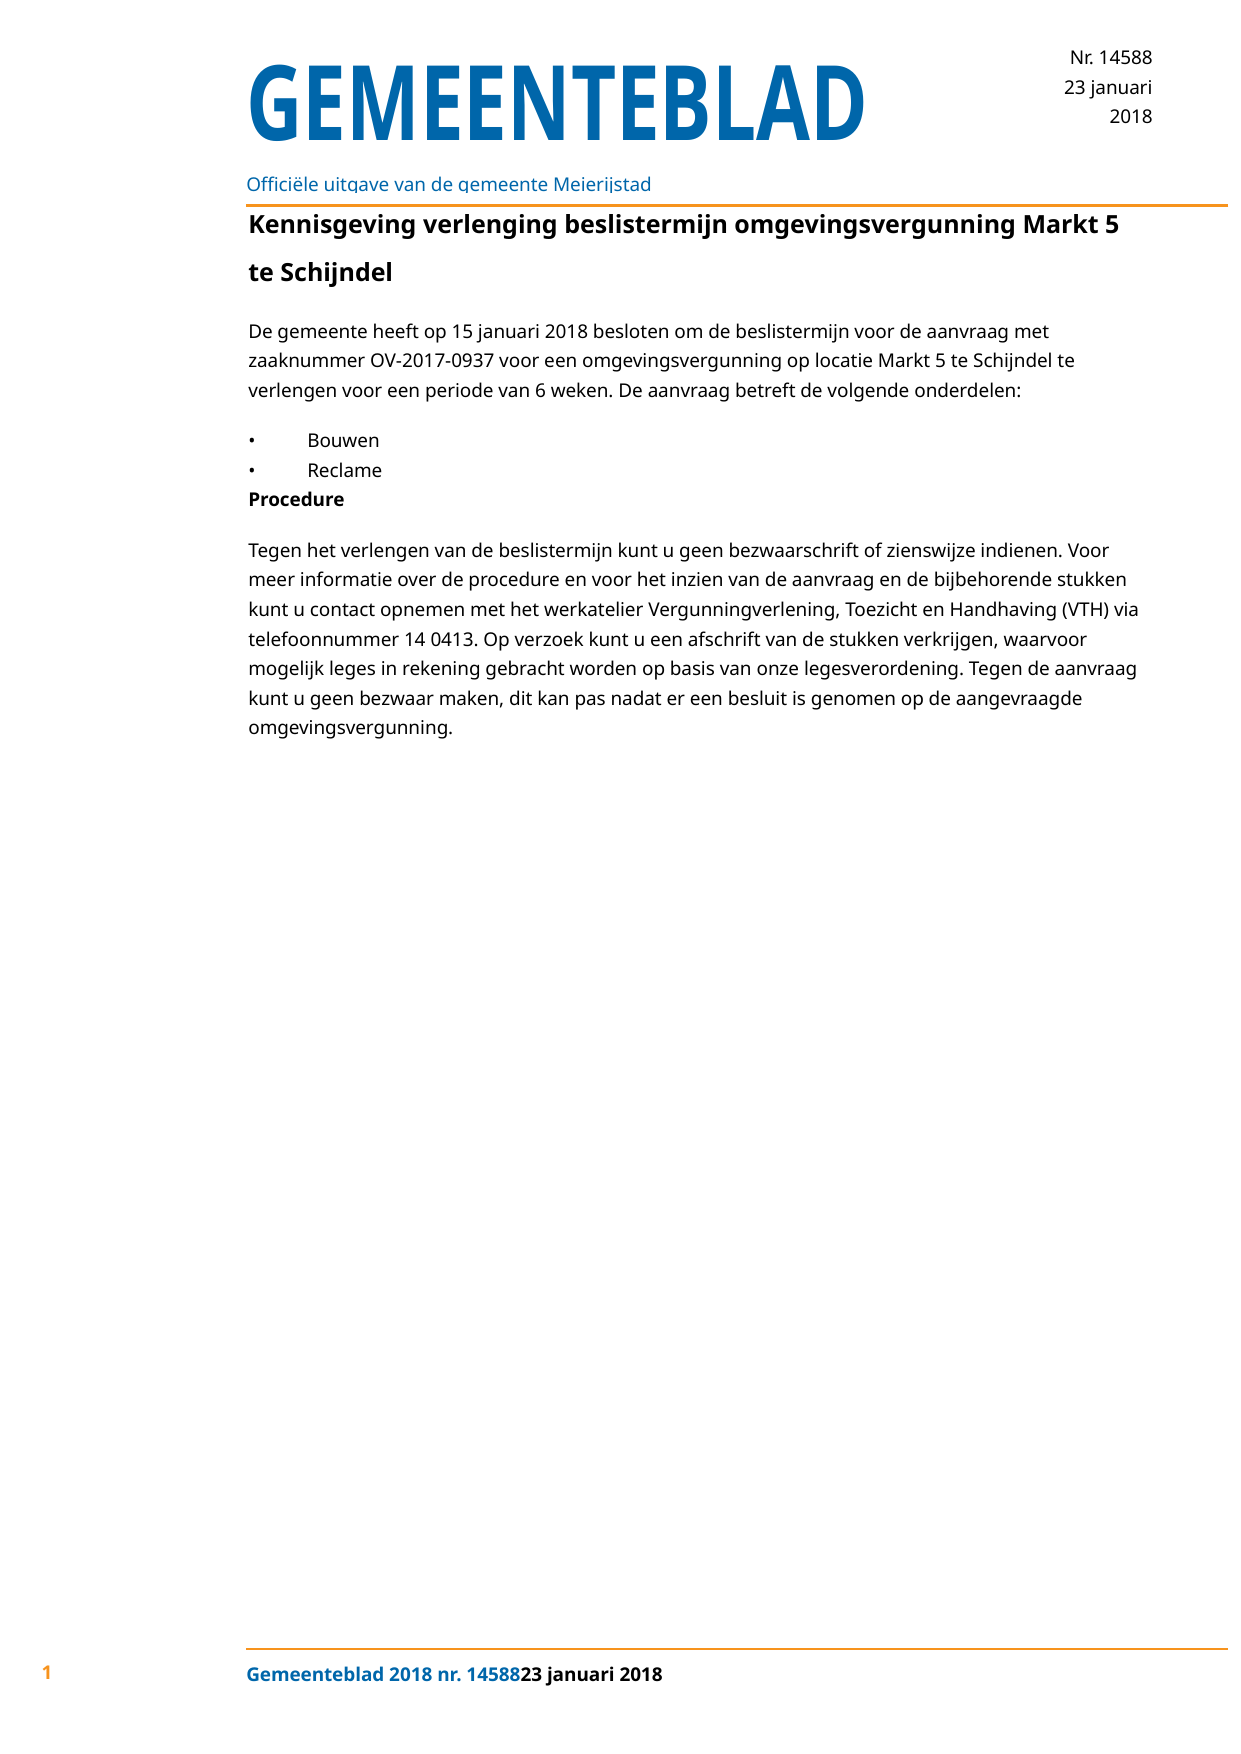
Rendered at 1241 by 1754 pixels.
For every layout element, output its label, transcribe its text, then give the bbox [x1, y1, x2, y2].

text De gemeente heeft op 15 januari 2018 besloten om de beslistermijn voor de aanvraag met zaaknummer OV-2017-0937 voor een omgevingsvergunning op locatie Markt 5 te Schijndel te verlengen voor een periode van 6 weken. De aanvraag betreft de volgende onderdelen: [248, 318, 1152, 403]
text Kennisgeving verlenging beslistermijn omgevingsvergunning Markt 5 te Schijndel [248, 207, 1152, 288]
picture [41, 47, 231, 172]
text Tegen het verlengen van de beslistermijn kunt u geen bezwaarschrift of zienswijze indienen. Voor meer informatie over de procedure en voor het inzien van de aanvraag en de bijbehorende stukken kunt u contact opnemen met het werkatelier Vergunningverlening, Toezicht en Handhaving (VTH) via telefoonnummer 14 0413. Op verzoek kunt u een afschrift van de stukken verkrijgen, waarvoor mogelijk leges in rekening gebracht worden op basis van onze legesverordening. Tegen de aanvraag kunt u geen bezwaar maken, dit kan pas nadat er een besluit is genomen op de aangevraagde omgevingsvergunning. [248, 537, 1152, 740]
text Procedure [248, 487, 1152, 512]
list Bouwen [248, 427, 1152, 453]
list Reclame [248, 457, 1152, 483]
